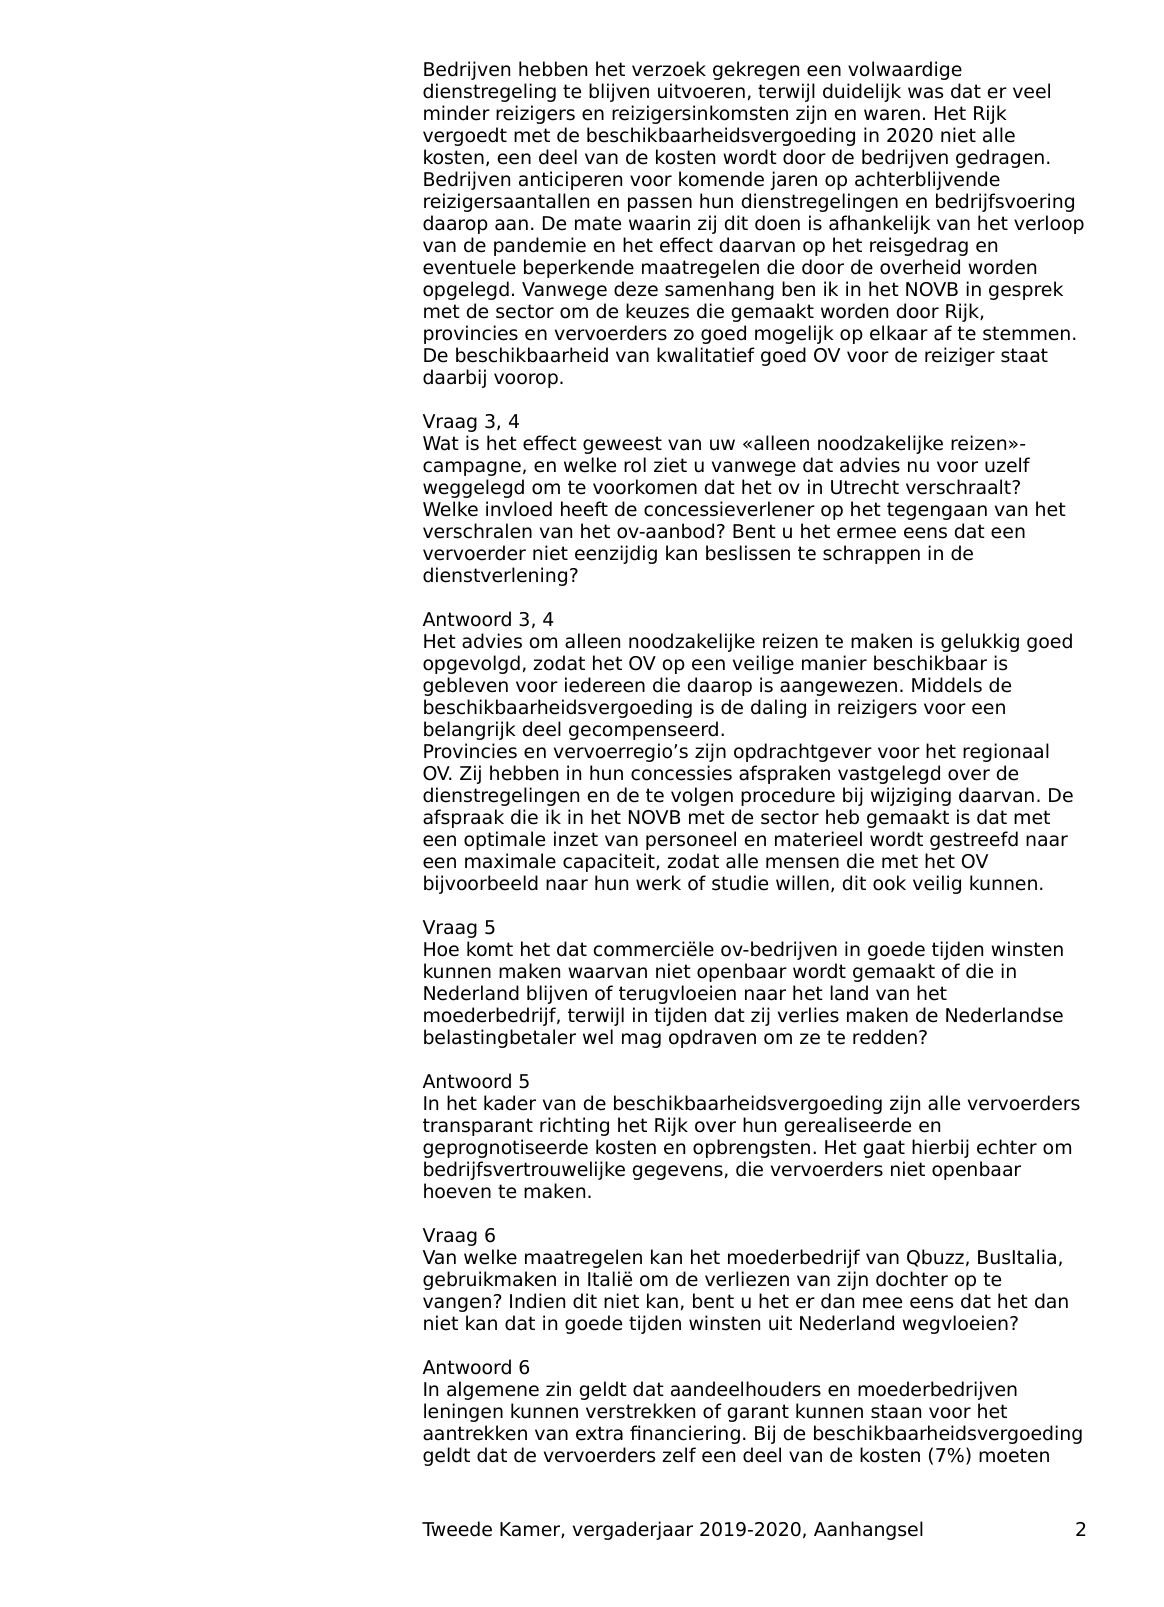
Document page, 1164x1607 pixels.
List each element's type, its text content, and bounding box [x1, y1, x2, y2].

text Welke invloed heeft de concessieverlener op het tegengaan van het verschralen van het ov-aanbod? Bent u het ermee eens dat een vervoerder niet eenzijdig kan beslissen te schrappen in de dienstverlening? [422, 499, 1087, 587]
text Hoe komt het dat commerciële ov-bedrijven in goede tijden winsten kunnen maken waarvan niet openbaar wordt gemaakt of die in Nederland blijven of terugvloeien naar het land van het moederbedrijf, terwijl in tijden dat zij verlies maken de Nederlandse belastingbetaler wel mag opdraven om ze te redden? [422, 939, 1087, 1049]
text Bedrijven hebben het verzoek gekregen een volwaardige dienstregeling te blijven uitvoeren, terwijl duidelijk was dat er veel minder reizigers en reizigersinkomsten zijn en waren. Het Rijk vergoedt met de beschikbaarheidsvergoeding in 2020 niet alle kosten, een deel van de kosten wordt door de bedrijven gedragen. [422, 59, 1087, 169]
text Bedrijven anticiperen voor komende jaren op achterblijvende reizigersaantallen en passen hun dienstregelingen en bedrijfsvoering daarop aan. De mate waarin zij dit doen is afhankelijk van het verloop van de pandemie en het effect daarvan op het reisgedrag en eventuele beperkende maatregelen die door de overheid worden opgelegd. Vanwege deze samenhang ben ik in het NOVB in gesprek met de sector om de keuzes die gemaakt worden door Rijk, provincies en vervoerders zo goed mogelijk op elkaar af te stemmen. De beschikbaarheid van kwalitatief goed OV voor de reiziger staat daarbij voorop. [422, 169, 1087, 389]
text Antwoord 6 [422, 1357, 1087, 1379]
text Wat is het effect geweest van uw «alleen noodzakelijke reizen»-campagne, en welke rol ziet u vanwege dat advies nu voor uzelf weggelegd om te voorkomen dat het ov in Utrecht verschraalt? [422, 433, 1087, 499]
text Van welke maatregelen kan het moederbedrijf van Qbuzz, BusItalia, gebruikmaken in Italië om de verliezen van zijn dochter op te vangen? Indien dit niet kan, bent u het er dan mee eens dat het dan niet kan dat in goede tijden winsten uit Nederland wegvloeien? [422, 1247, 1087, 1335]
text Vraag 3, 4 [422, 411, 1087, 433]
text Antwoord 3, 4 [422, 609, 1087, 631]
text Vraag 6 [422, 1225, 1087, 1247]
text Het advies om alleen noodzakelijke reizen te maken is gelukkig goed opgevolgd, zodat het OV op een veilige manier beschikbaar is gebleven voor iedereen die daarop is aangewezen. Middels de beschikbaarheidsvergoeding is de daling in reizigers voor een belangrijk deel gecompenseerd. [422, 631, 1087, 741]
text Antwoord 5 [422, 1071, 1087, 1093]
text Provincies en vervoerregio’s zijn opdrachtgever voor het regionaal OV. Zij hebben in hun concessies afspraken vastgelegd over de dienstregelingen en de te volgen procedure bij wijziging daarvan. De afspraak die ik in het NOVB met de sector heb gemaakt is dat met een optimale inzet van personeel en materieel wordt gestreefd naar een maximale capaciteit, zodat alle mensen die met het OV bijvoorbeeld naar hun werk of studie willen, dit ook veilig kunnen. [422, 741, 1087, 895]
text Vraag 5 [422, 917, 1087, 939]
text In het kader van de beschikbaarheidsvergoeding zijn alle vervoerders transparant richting het Rijk over hun gerealiseerde en geprognotiseerde kosten en opbrengsten. Het gaat hierbij echter om bedrijfsvertrouwelijke gegevens, die vervoerders niet openbaar hoeven te maken. [422, 1093, 1087, 1203]
text In algemene zin geldt dat aandeelhouders en moederbedrijven leningen kunnen verstrekken of garant kunnen staan voor het aantrekken van extra financiering. Bij de beschikbaarheidsvergoeding geldt dat de vervoerders zelf een deel van de kosten (7%) moeten [422, 1379, 1087, 1467]
